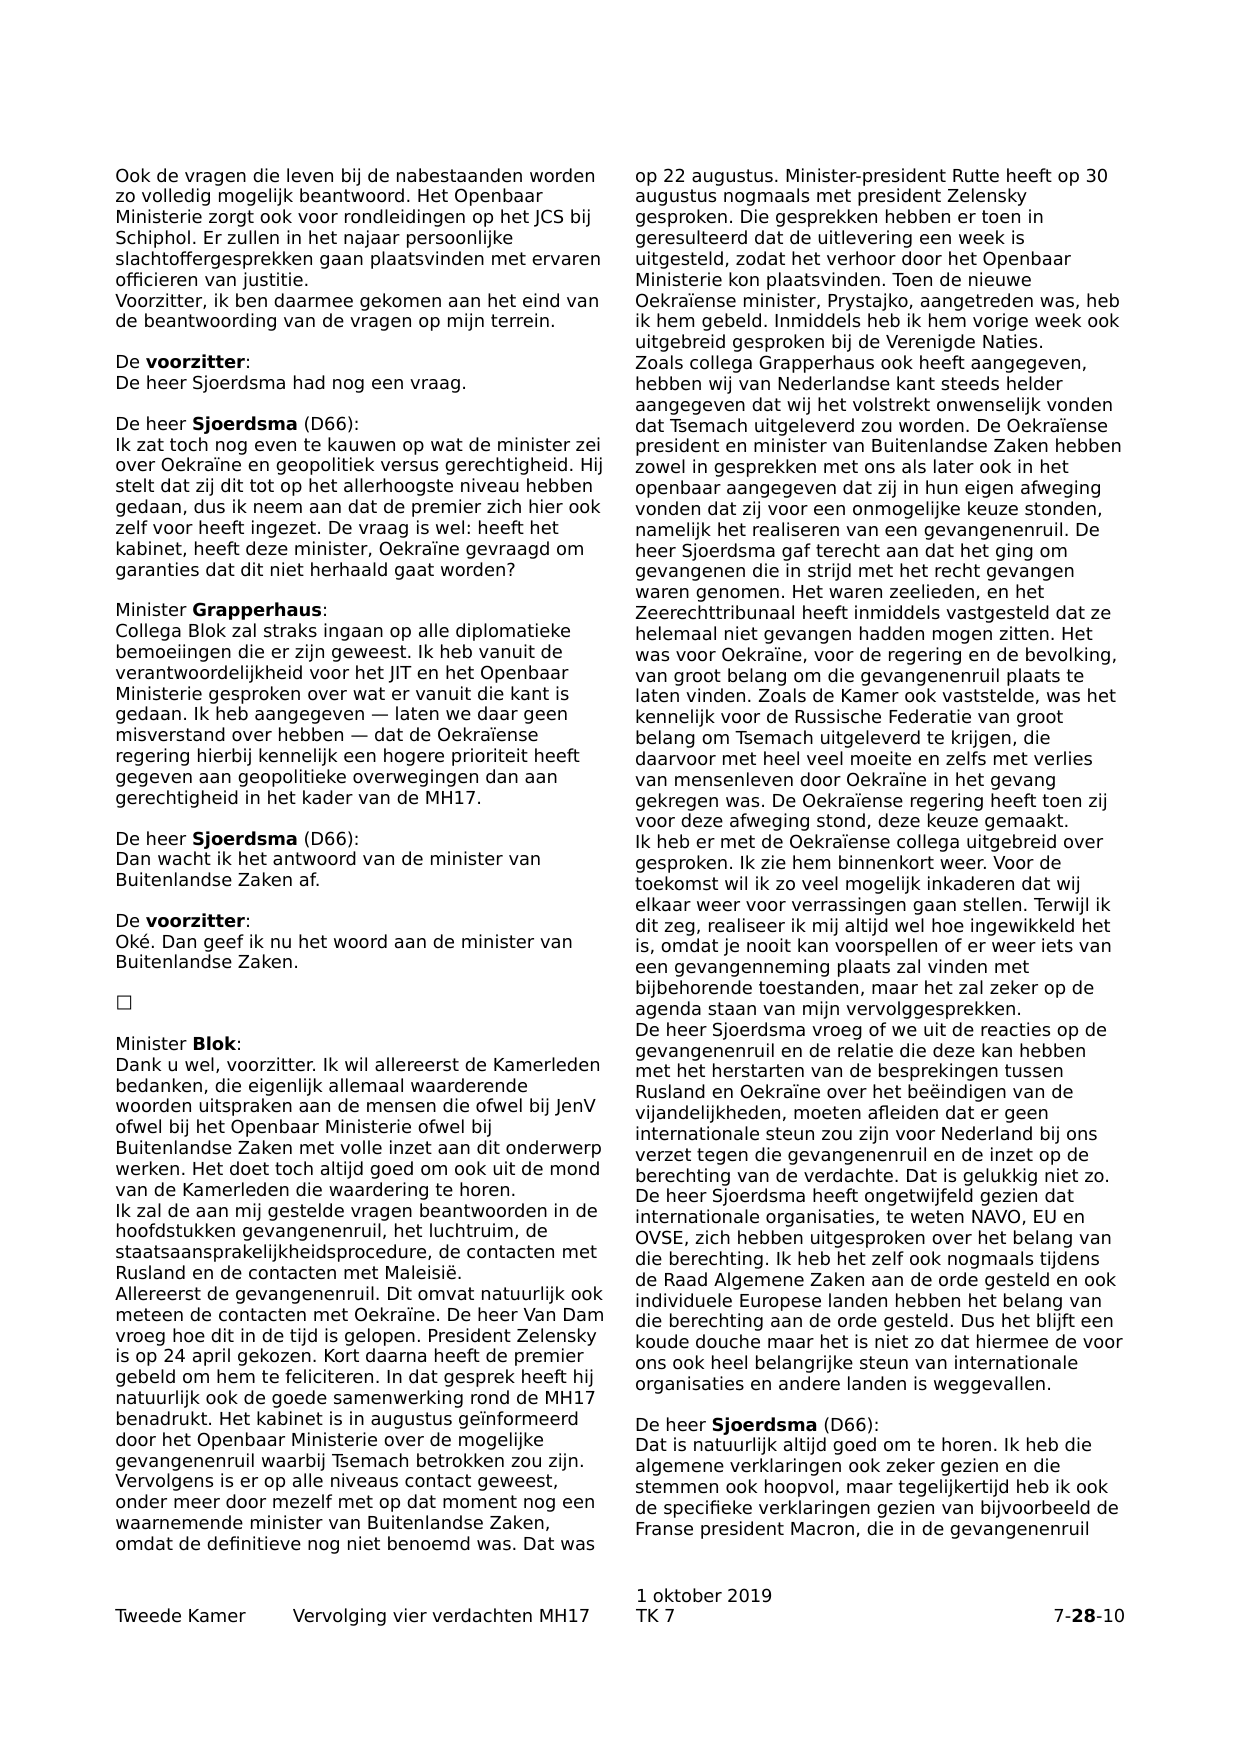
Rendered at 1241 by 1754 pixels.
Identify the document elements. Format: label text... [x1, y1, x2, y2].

text ⬜ [115, 993, 605, 1014]
text Minister Blok: [115, 1034, 605, 1054]
text De heer Sjoerdsma (D66): [635, 1414, 1125, 1435]
text De heer Sjoerdsma (D66): [115, 828, 605, 849]
text De voorzitter: [115, 911, 605, 931]
text De heer Sjoerdsma had nog een vraag. [115, 373, 605, 393]
text Dan wacht ik het antwoord van de minister van Buitenlandse Zaken af. [115, 849, 605, 891]
text Zoals collega Grapperhaus ook heeft aangegeven, hebben wij van Nederlandse kant steeds helder aangegeven dat wij het volstrekt onwenselijk vonden dat Tsemach uitgeleverd zou worden. De Oekraïense president en minister van Buitenlandse Zaken hebben zowel in gesprekken met ons als later ook in het openbaar aangegeven dat zij in hun eigen afweging vonden dat zij voor een onmogelijke keuze stonden, namelijk het realiseren van een gevangenenruil. De heer Sjoerdsma gaf terecht aan dat het ging om gevangenen die in strijd met het recht gevangen waren genomen. Het waren zeelieden, en het Zeerechttribunaal heeft inmiddels vastgesteld dat ze helemaal niet gevangen hadden mogen zitten. Het was voor Oekraïne, voor de regering en de bevolking, van groot belang om die gevangenenruil plaats te laten vinden. Zoals de Kamer ook vaststelde, was het kennelijk voor de Russische Federatie van groot belang om Tsemach uitgeleverd te krijgen, die daarvoor met heel veel moeite en zelfs met verlies van mensenleven door Oekraïne in het gevang gekregen was. De Oekraïense regering heeft toen zij voor deze afweging stond, deze keuze gemaakt. [635, 353, 1125, 832]
text Voorzitter, ik ben daarmee gekomen aan het eind van de beantwoording van de vragen op mijn terrein. [115, 290, 605, 332]
text Ik heb er met de Oekraïense collega uitgebreid over gesproken. Ik zie hem binnenkort weer. Voor de toekomst wil ik zo veel mogelijk inkaderen dat wij elkaar weer voor verrassingen gaan stellen. Terwijl ik dit zeg, realiseer ik mij altijd wel hoe ingewikkeld het is, omdat je nooit kan voorspellen of er weer iets van een gevangenneming plaats zal vinden met bijbehorende toestanden, maar het zal zeker op de agenda staan van mijn vervolggesprekken. [635, 832, 1125, 1019]
text Ik zat toch nog even te kauwen op wat de minister zei over Oekraïne en geopolitiek versus gerechtigheid. Hij stelt dat zij dit tot op het allerhoogste niveau hebben gedaan, dus ik neem aan dat de premier zich hier ook zelf voor heeft ingezet. De vraag is wel: heeft het kabinet, heeft deze minister, Oekraïne gevraagd om garanties dat dit niet herhaald gaat worden? [115, 434, 605, 580]
text Minister Grapperhaus: [115, 600, 605, 621]
text De voorzitter: [115, 352, 605, 373]
text Dank u wel, voorzitter. Ik wil allereerst de Kamerleden bedanken, die eigenlijk allemaal waarderende woorden uitspraken aan de mensen die ofwel bij JenV ofwel bij het Openbaar Ministerie ofwel bij Buitenlandse Zaken met volle inzet aan dit onderwerp werken. Het doet toch altijd goed om ook uit de mond van de Kamerleden die waardering te horen. [115, 1054, 605, 1200]
text Dat is natuurlijk altijd goed om te horen. Ik heb die algemene verklaringen ook zeker gezien en die stemmen ook hoopvol, maar tegelijkertijd heb ik ook de specifieke verklaringen gezien van bijvoorbeeld de Franse president Macron, die in de gevangenenruil [635, 1435, 1125, 1539]
text De heer Sjoerdsma vroeg of we uit de reacties op de gevangenenruil en de relatie die deze kan hebben met het herstarten van de besprekingen tussen Rusland en Oekraïne over het beëindigen van de vijandelijkheden, moeten afleiden dat er geen internationale steun zou zijn voor Nederland bij ons verzet tegen die gevangenenruil en de inzet op de berechting van de verdachte. Dat is gelukkig niet zo. De heer Sjoerdsma heeft ongetwijfeld gezien dat internationale organisaties, te weten NAVO, EU en OVSE, zich hebben uitgesproken over het belang van die berechting. Ik heb het zelf ook nogmaals tijdens de Raad Algemene Zaken aan de orde gesteld en ook individuele Europese landen hebben het belang van die berechting aan de orde gesteld. Dus het blijft een koude douche maar het is niet zo dat hiermee de voor ons ook heel belangrijke steun van internationale organisaties en andere landen is weggevallen. [635, 1019, 1125, 1394]
text op 22 augustus. Minister-president Rutte heeft op 30 augustus nogmaals met president Zelensky gesproken. Die gesprekken hebben er toen in geresulteerd dat de uitlevering een week is uitgesteld, zodat het verhoor door het Openbaar Ministerie kon plaatsvinden. Toen de nieuwe Oekraïense minister, Prystajko, aangetreden was, heb ik hem gebeld. Inmiddels heb ik hem vorige week ook uitgebreid gesproken bij de Verenigde Naties. [635, 165, 1125, 353]
text Allereerst de gevangenenruil. Dit omvat natuurlijk ook meteen de contacten met Oekraïne. De heer Van Dam vroeg hoe dit in de tijd is gelopen. President Zelensky is op 24 april gekozen. Kort daarna heeft de premier gebeld om hem te feliciteren. In dat gesprek heeft hij natuurlijk ook de goede samenwerking rond de MH17 benadrukt. Het kabinet is in augustus geïnformeerd door het Openbaar Ministerie over de mogelijke gevangenenruil waarbij Tsemach betrokken zou zijn. Vervolgens is er op alle niveaus contact geweest, onder meer door mezelf met op dat moment nog een waarnemende minister van Buitenlandse Zaken, omdat de definitieve nog niet benoemd was. Dat was [115, 1284, 605, 1554]
text Ook de vragen die leven bij de nabestaanden worden zo volledig mogelijk beantwoord. Het Openbaar Ministerie zorgt ook voor rondleidingen op het JCS bij Schiphol. Er zullen in het najaar persoonlijke slachtoffergesprekken gaan plaatsvinden met ervaren officieren van justitie. [115, 165, 605, 290]
text Ik zal de aan mij gestelde vragen beantwoorden in de hoofdstukken gevangenenruil, het luchtruim, de staatsaansprakelijkheidsprocedure, de contacten met Rusland en de contacten met Maleisië. [115, 1200, 605, 1284]
text Oké. Dan geef ik nu het woord aan de minister van Buitenlandse Zaken. [115, 931, 605, 973]
text Collega Blok zal straks ingaan op alle diplomatieke bemoeiingen die er zijn geweest. Ik heb vanuit de verantwoordelijkheid voor het JIT en het Openbaar Ministerie gesproken over wat er vanuit die kant is gedaan. Ik heb aangegeven — laten we daar geen misverstand over hebben — dat de Oekraïense regering hierbij kennelijk een hogere prioriteit heeft gegeven aan geopolitieke overwegingen dan aan gerechtigheid in het kader van de MH17. [115, 621, 605, 808]
text De heer Sjoerdsma (D66): [115, 413, 605, 434]
